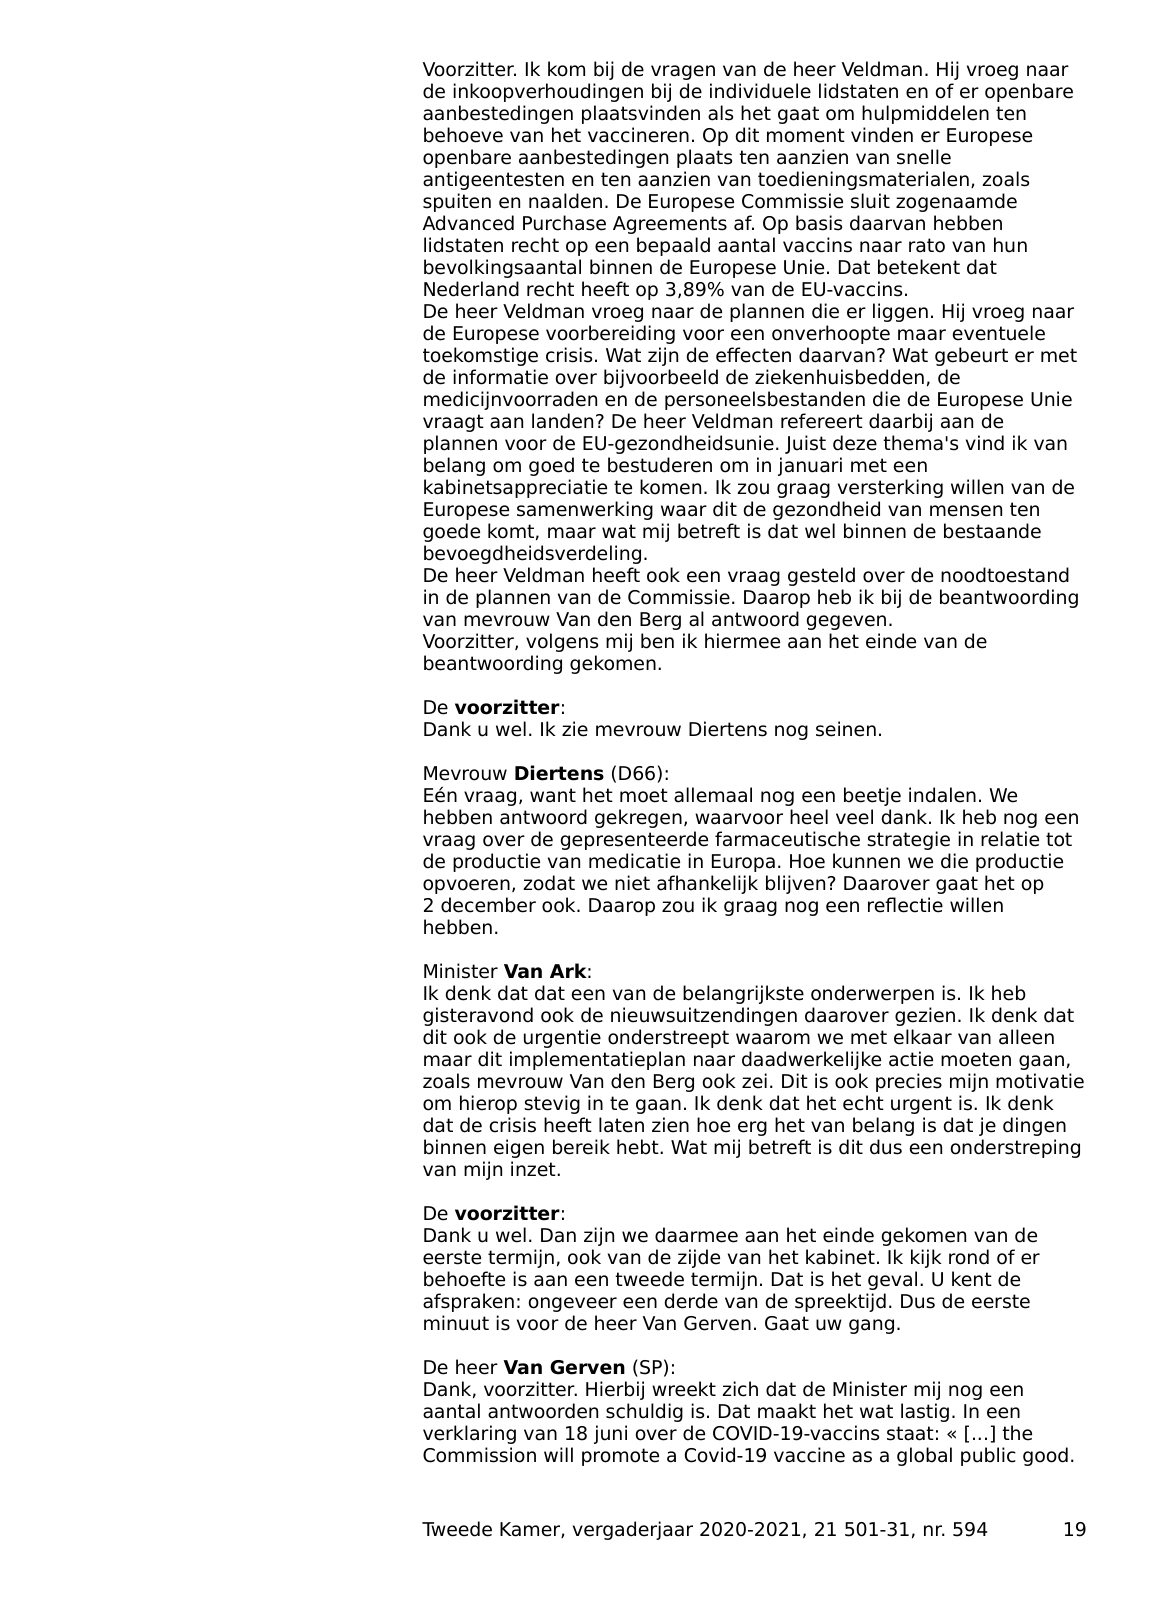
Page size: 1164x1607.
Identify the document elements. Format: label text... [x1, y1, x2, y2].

text Voorzitter, volgens mij ben ik hiermee aan het einde van de beantwoording gekomen. [422, 631, 1087, 674]
text Ik denk dat dat een van de belangrijkste onderwerpen is. Ik heb gisteravond ook de nieuwsuitzendingen daarover gezien. Ik denk dat dit ook de urgentie onderstreept waarom we met elkaar van alleen maar dit implementatieplan naar daadwerkelijke actie moeten gaan, zoals mevrouw Van den Berg ook zei. Dit is ook precies mijn motivatie om hierop stevig in te gaan. Ik denk dat het echt urgent is. Ik denk dat de crisis heeft laten zien hoe erg het van belang is dat je dingen binnen eigen bereik hebt. Wat mij betreft is dit dus een onderstreping van mijn inzet. [422, 983, 1087, 1181]
text Minister Van Ark: [422, 961, 1087, 983]
text Eén vraag, want het moet allemaal nog een beetje indalen. We hebben antwoord gekregen, waarvoor heel veel dank. Ik heb nog een vraag over de gepresenteerde farmaceutische strategie in relatie tot de productie van medicatie in Europa. Hoe kunnen we die productie opvoeren, zodat we niet afhankelijk blijven? Daarover gaat het op 2 december ook. Daarop zou ik graag nog een reflectie willen hebben. [422, 785, 1087, 939]
text De heer Van Gerven (SP): [422, 1357, 1087, 1379]
text De heer Veldman vroeg naar de plannen die er liggen. Hij vroeg naar de Europese voorbereiding voor een onverhoopte maar eventuele toekomstige crisis. Wat zijn de effecten daarvan? Wat gebeurt er met de informatie over bijvoorbeeld de ziekenhuisbedden, de medicijnvoorraden en de personeelsbestanden die de Europese Unie vraagt aan landen? De heer Veldman refereert daarbij aan de plannen voor de EU-gezondheidsunie. Juist deze thema's vind ik van belang om goed te bestuderen om in januari met een kabinetsappreciatie te komen. Ik zou graag versterking willen van de Europese samenwerking waar dit de gezondheid van mensen ten goede komt, maar wat mij betreft is dat wel binnen de bestaande bevoegdheidsverdeling. [422, 301, 1087, 564]
text Dank, voorzitter. Hierbij wreekt zich dat de Minister mij nog een aantal antwoorden schuldig is. Dat maakt het wat lastig. In een verklaring van 18 juni over de COVID-19-vaccins staat: « [...] the Commission will promote a Covid-19 vaccine as a global public good. [422, 1379, 1087, 1467]
text De voorzitter: [422, 1203, 1087, 1225]
text De voorzitter: [422, 697, 1087, 719]
text De heer Veldman heeft ook een vraag gesteld over de noodtoestand in de plannen van de Commissie. Daarop heb ik bij de beantwoording van mevrouw Van den Berg al antwoord gegeven. [422, 564, 1087, 631]
text Voorzitter. Ik kom bij de vragen van de heer Veldman. Hij vroeg naar de inkoopverhoudingen bij de individuele lidstaten en of er openbare aanbestedingen plaatsvinden als het gaat om hulpmiddelen ten behoeve van het vaccineren. Op dit moment vinden er Europese openbare aanbestedingen plaats ten aanzien van snelle antigeentesten en ten aanzien van toedieningsmaterialen, zoals spuiten en naalden. De Europese Commissie sluit zogenaamde Advanced Purchase Agreements af. Op basis daarvan hebben lidstaten recht op een bepaald aantal vaccins naar rato van hun bevolkingsaantal binnen de Europese Unie. Dat betekent dat Nederland recht heeft op 3,89% van de EU-vaccins. [422, 59, 1087, 301]
text Dank u wel. Dan zijn we daarmee aan het einde gekomen van de eerste termijn, ook van de zijde van het kabinet. Ik kijk rond of er behoefte is aan een tweede termijn. Dat is het geval. U kent de afspraken: ongeveer een derde van de spreektijd. Dus de eerste minuut is voor de heer Van Gerven. Gaat uw gang. [422, 1225, 1087, 1335]
text Mevrouw Diertens (D66): [422, 763, 1087, 785]
text Dank u wel. Ik zie mevrouw Diertens nog seinen. [422, 719, 1087, 741]
